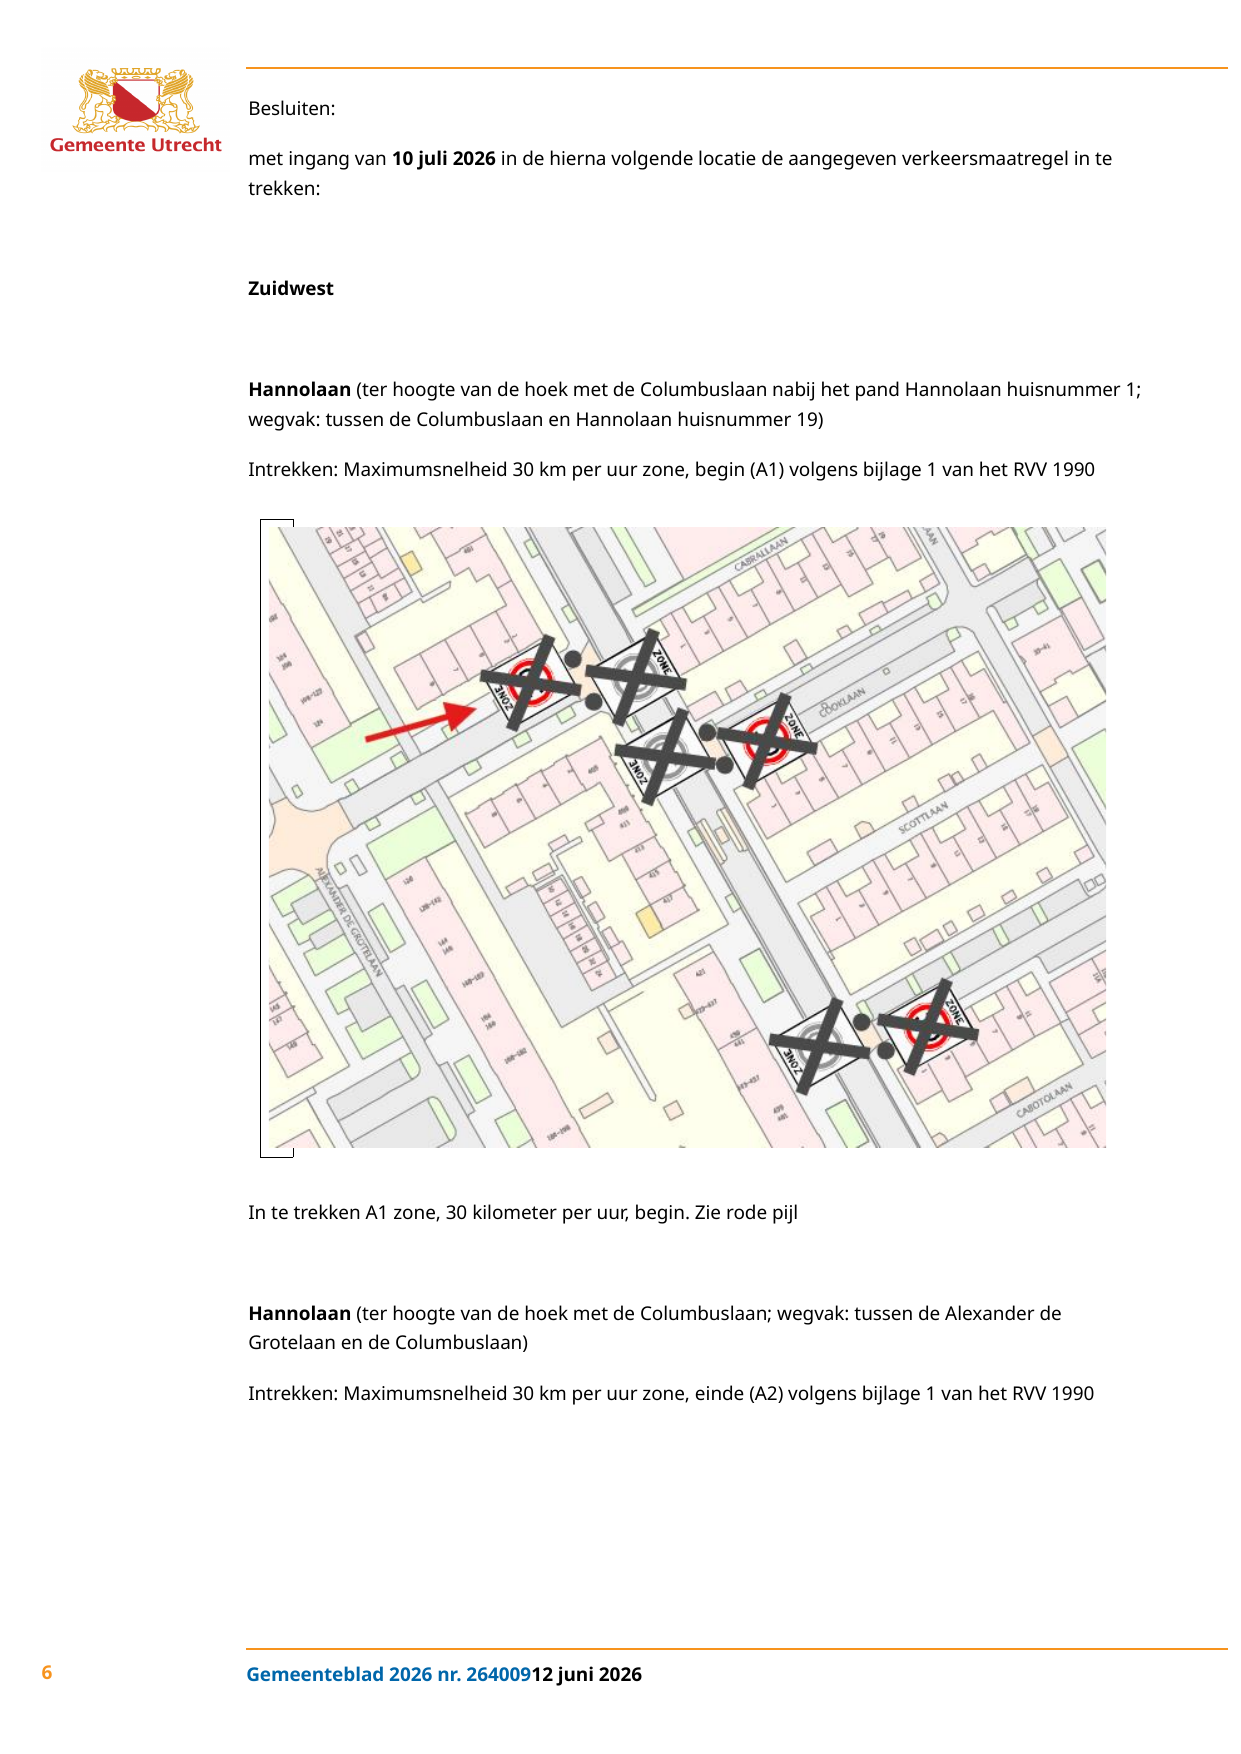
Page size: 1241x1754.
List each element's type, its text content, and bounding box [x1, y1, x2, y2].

text Hannolaan (ter hoogte van de hoek met de Columbuslaan; wegvak: tussen de Alexander de Grotelaan en de Columbuslaan) [248, 1300, 1152, 1355]
text met ingang van 10 juli 2026 in de hierna volgende locatie de aangegeven verkeersmaatregel in te trekken: [248, 145, 1152, 201]
picture [41, 47, 231, 172]
text Zuidwest [248, 276, 1152, 301]
text Hannolaan (ter hoogte van de hoek met de Columbuslaan nabij het pand Hannolaan huisnummer 1; wegvak: tussen de Columbuslaan en Hannolaan huisnummer 19) [248, 376, 1152, 432]
text Besluiten: [248, 95, 1152, 121]
text In te trekken A1 zone, 30 kilometer per uur, begin. Zie rode pijl [248, 1199, 1152, 1225]
text Intrekken: Maximumsnelheid 30 km per uur zone, einde (A2) volgens bijlage 1 van het RVV 1990 [248, 1380, 1152, 1406]
picture [268, 527, 1107, 1148]
text Intrekken: Maximumsnelheid 30 km per uur zone, begin (A1) volgens bijlage 1 van het RVV 1990 [248, 456, 1152, 482]
